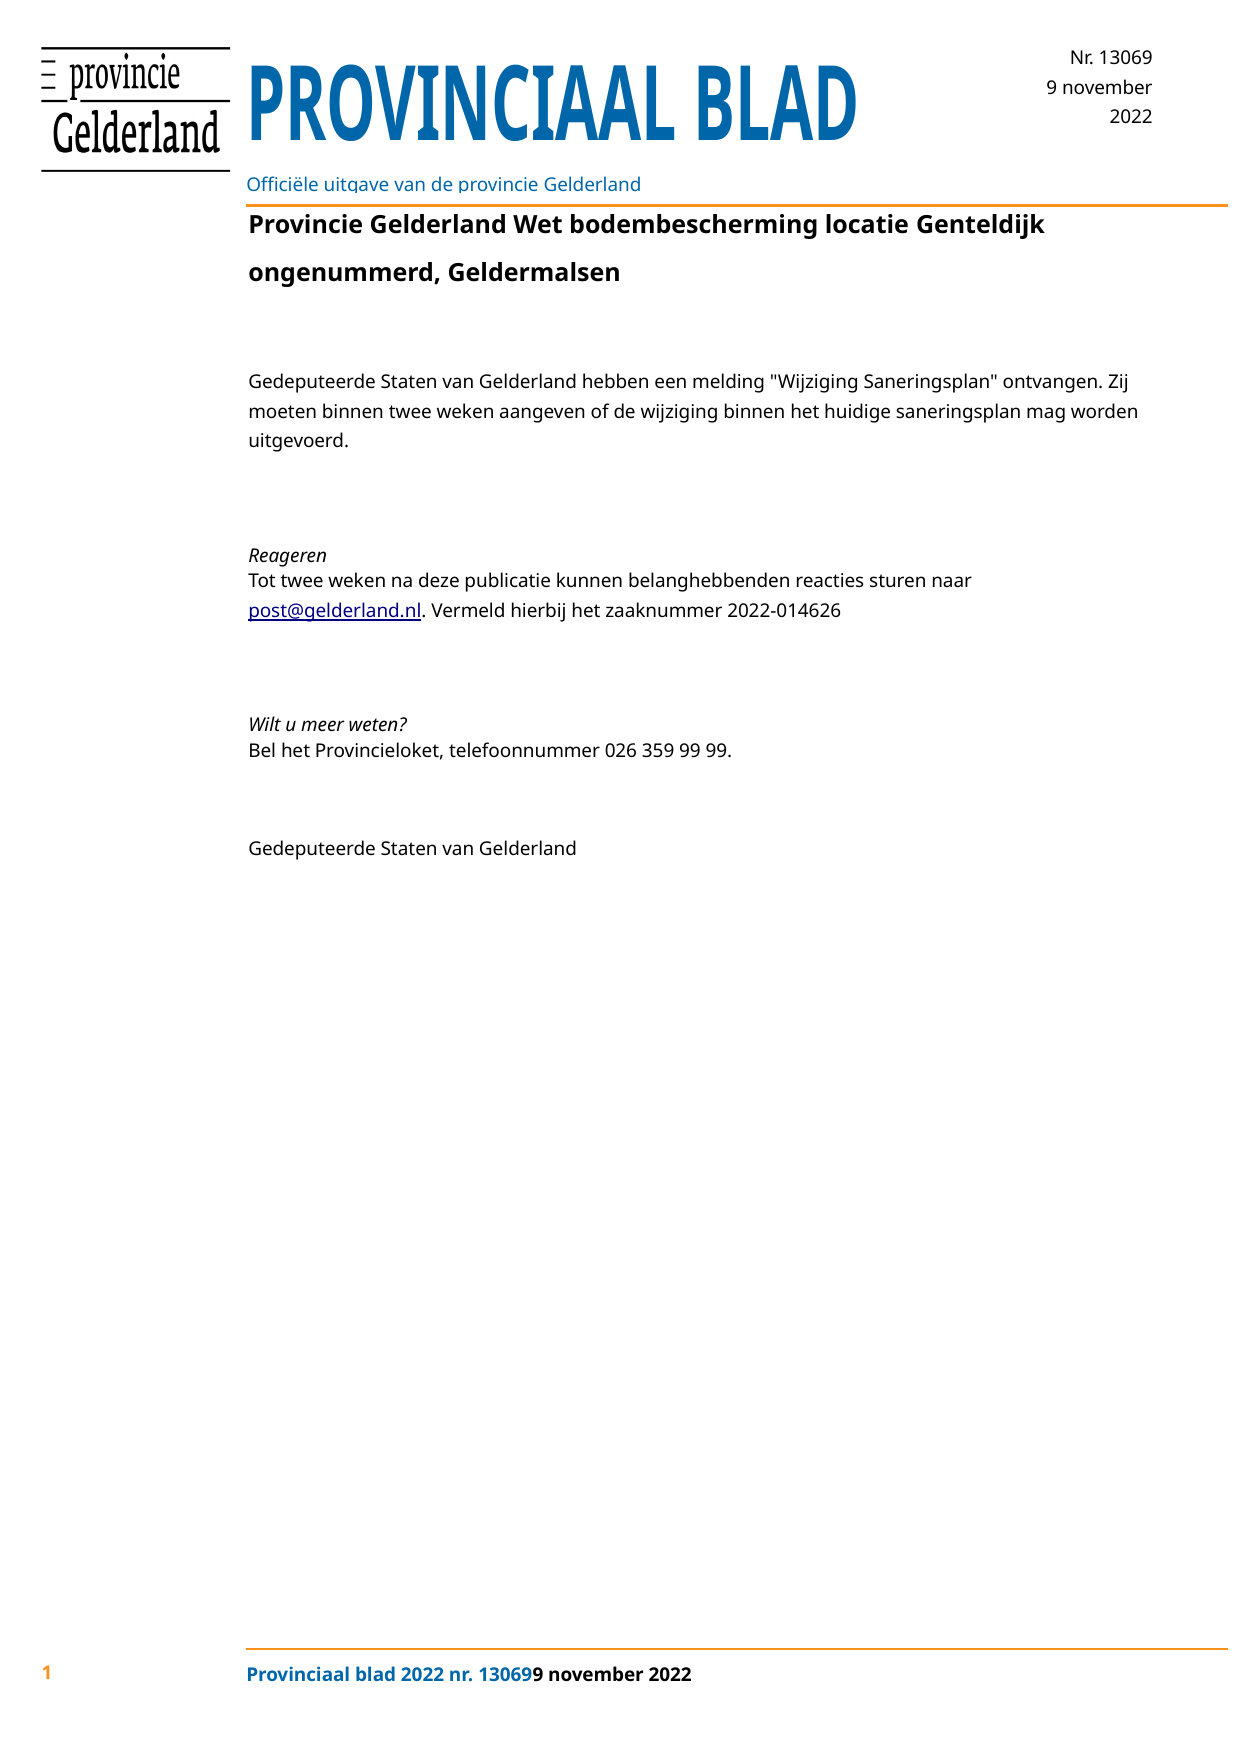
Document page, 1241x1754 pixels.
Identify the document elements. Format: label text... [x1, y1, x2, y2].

text Gedeputeerde Staten van Gelderland hebben een melding "Wijziging Saneringsplan" ontvangen. Zij moeten binnen twee weken aangeven of de wijziging binnen het huidige saneringsplan mag worden uitgevoerd. [248, 368, 1152, 453]
text Tot twee weken na deze publicatie kunnen belanghebbenden reacties sturen naar post@gelderland.nl. Vermeld hierbij het zaaknummer 2022-014626 [248, 568, 1152, 623]
text Provincie Gelderland Wet bodembescherming locatie Genteldijk ongenummerd, Geldermalsen [248, 207, 1152, 288]
text Gedeputeerde Staten van Gelderland [248, 836, 1152, 861]
text Wilt u meer weten? [248, 712, 1152, 737]
text Bel het Provincieloket, telefoonnummer 026 359 99 99. [248, 737, 1152, 763]
text Reageren [248, 542, 1152, 568]
picture [41, 47, 231, 172]
